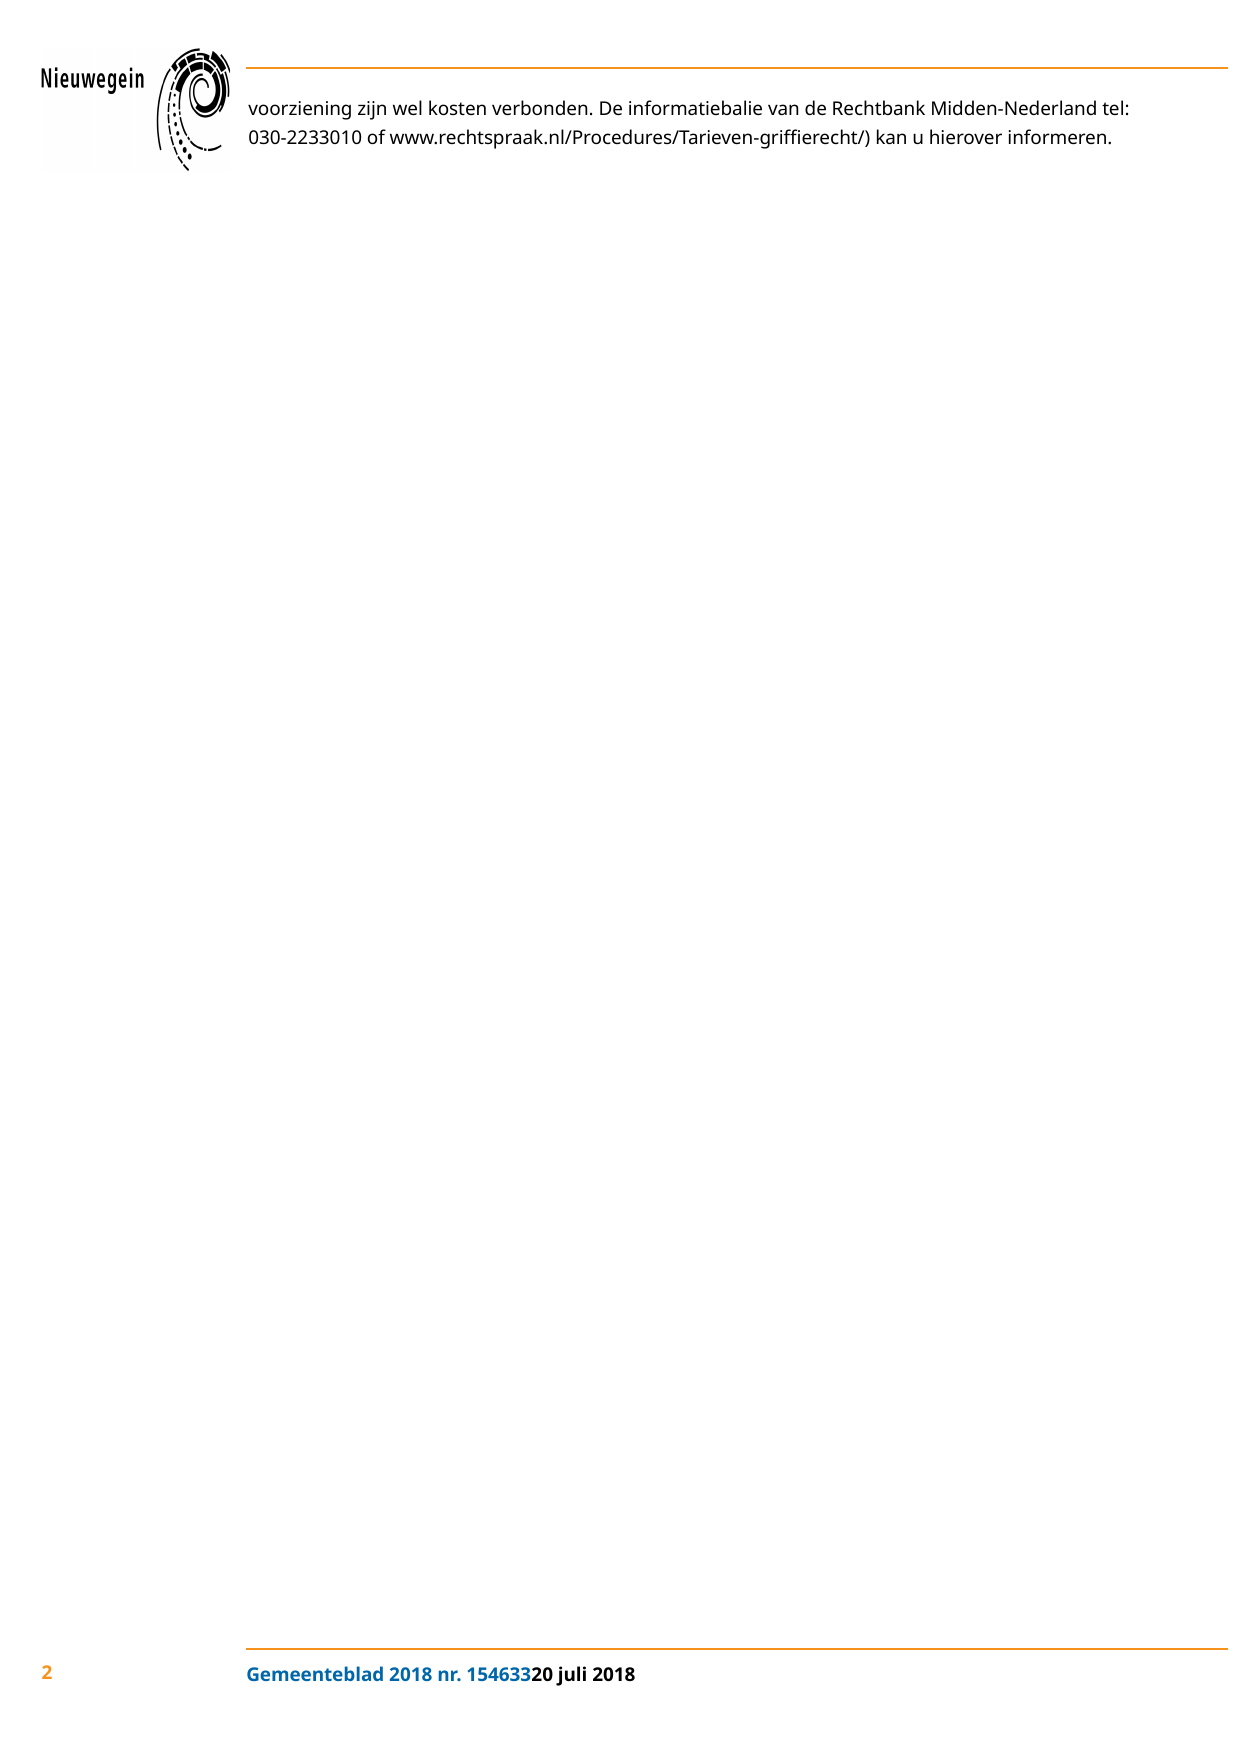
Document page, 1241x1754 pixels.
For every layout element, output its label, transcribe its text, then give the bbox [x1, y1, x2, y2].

text voorziening zijn wel kosten verbonden. De informatiebalie van de Rechtbank Midden-Nederland tel: 030-2233010 of www.rechtspraak.nl/Procedures/Tarieven-griffierecht/) kan u hierover informeren. [248, 95, 1152, 150]
picture [41, 47, 231, 172]
